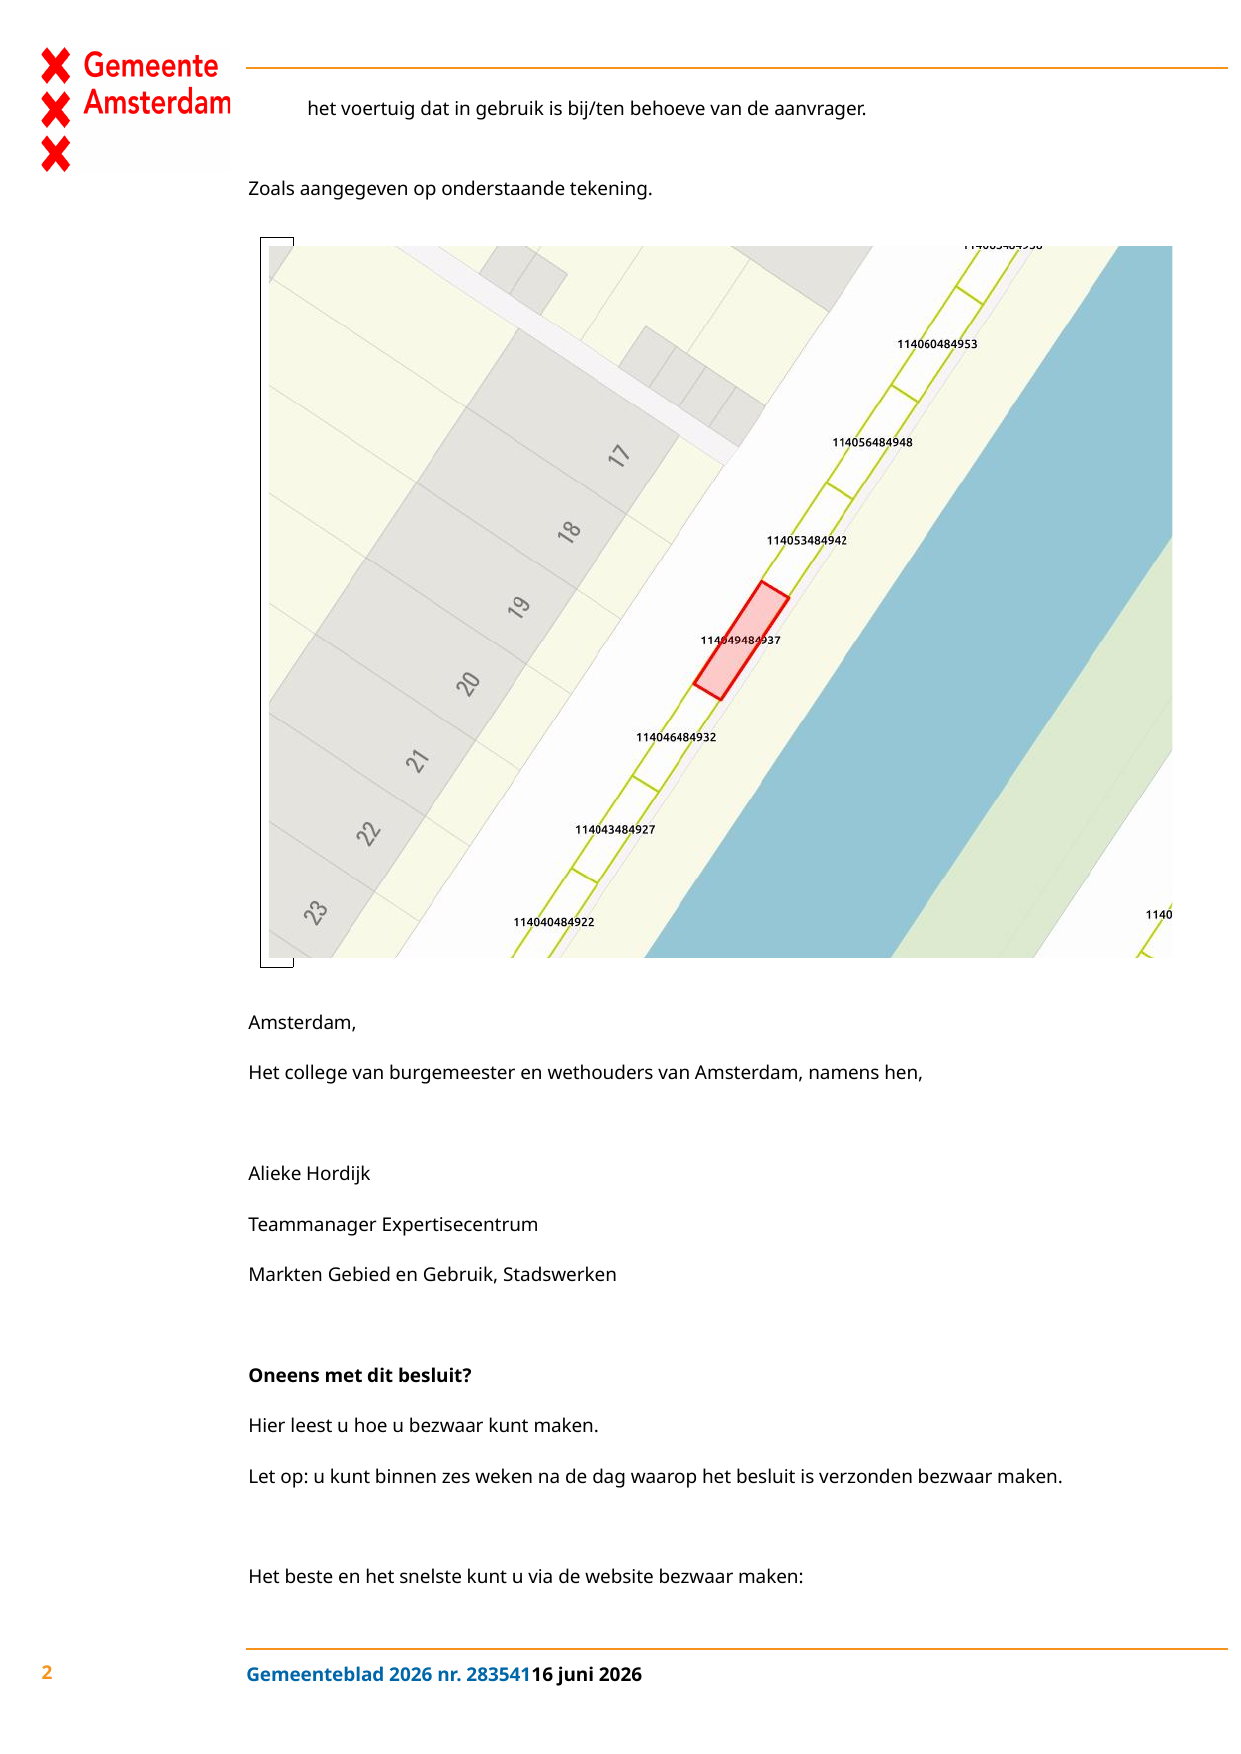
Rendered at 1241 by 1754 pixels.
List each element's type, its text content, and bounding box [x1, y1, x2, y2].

text Markten Gebied en Gebruik, Stadswerken [248, 1261, 1152, 1287]
text Alieke Hordijk [248, 1160, 1152, 1186]
text Zoals aangegeven op onderstaande tekening. [248, 175, 1152, 201]
text Hier leest u hoe u bezwaar kunt maken. [248, 1412, 1152, 1438]
text Het beste en het snelste kunt u via de website bezwaar maken: [248, 1564, 1152, 1589]
text Teammanager Expertisecentrum [248, 1211, 1152, 1237]
picture [41, 47, 231, 172]
text Amsterdam, [248, 1009, 1152, 1035]
picture [268, 246, 1173, 958]
text Oneens met dit besluit? [248, 1362, 1152, 1388]
text Let op: u kunt binnen zes weken na de dag waarop het besluit is verzonden bezwaar maken. [248, 1463, 1152, 1489]
list het voertuig dat in gebruik is bij/ten behoeve van de aanvrager. [248, 95, 1152, 121]
text Het college van burgemeester en wethouders van Amsterdam, namens hen, [248, 1059, 1152, 1085]
